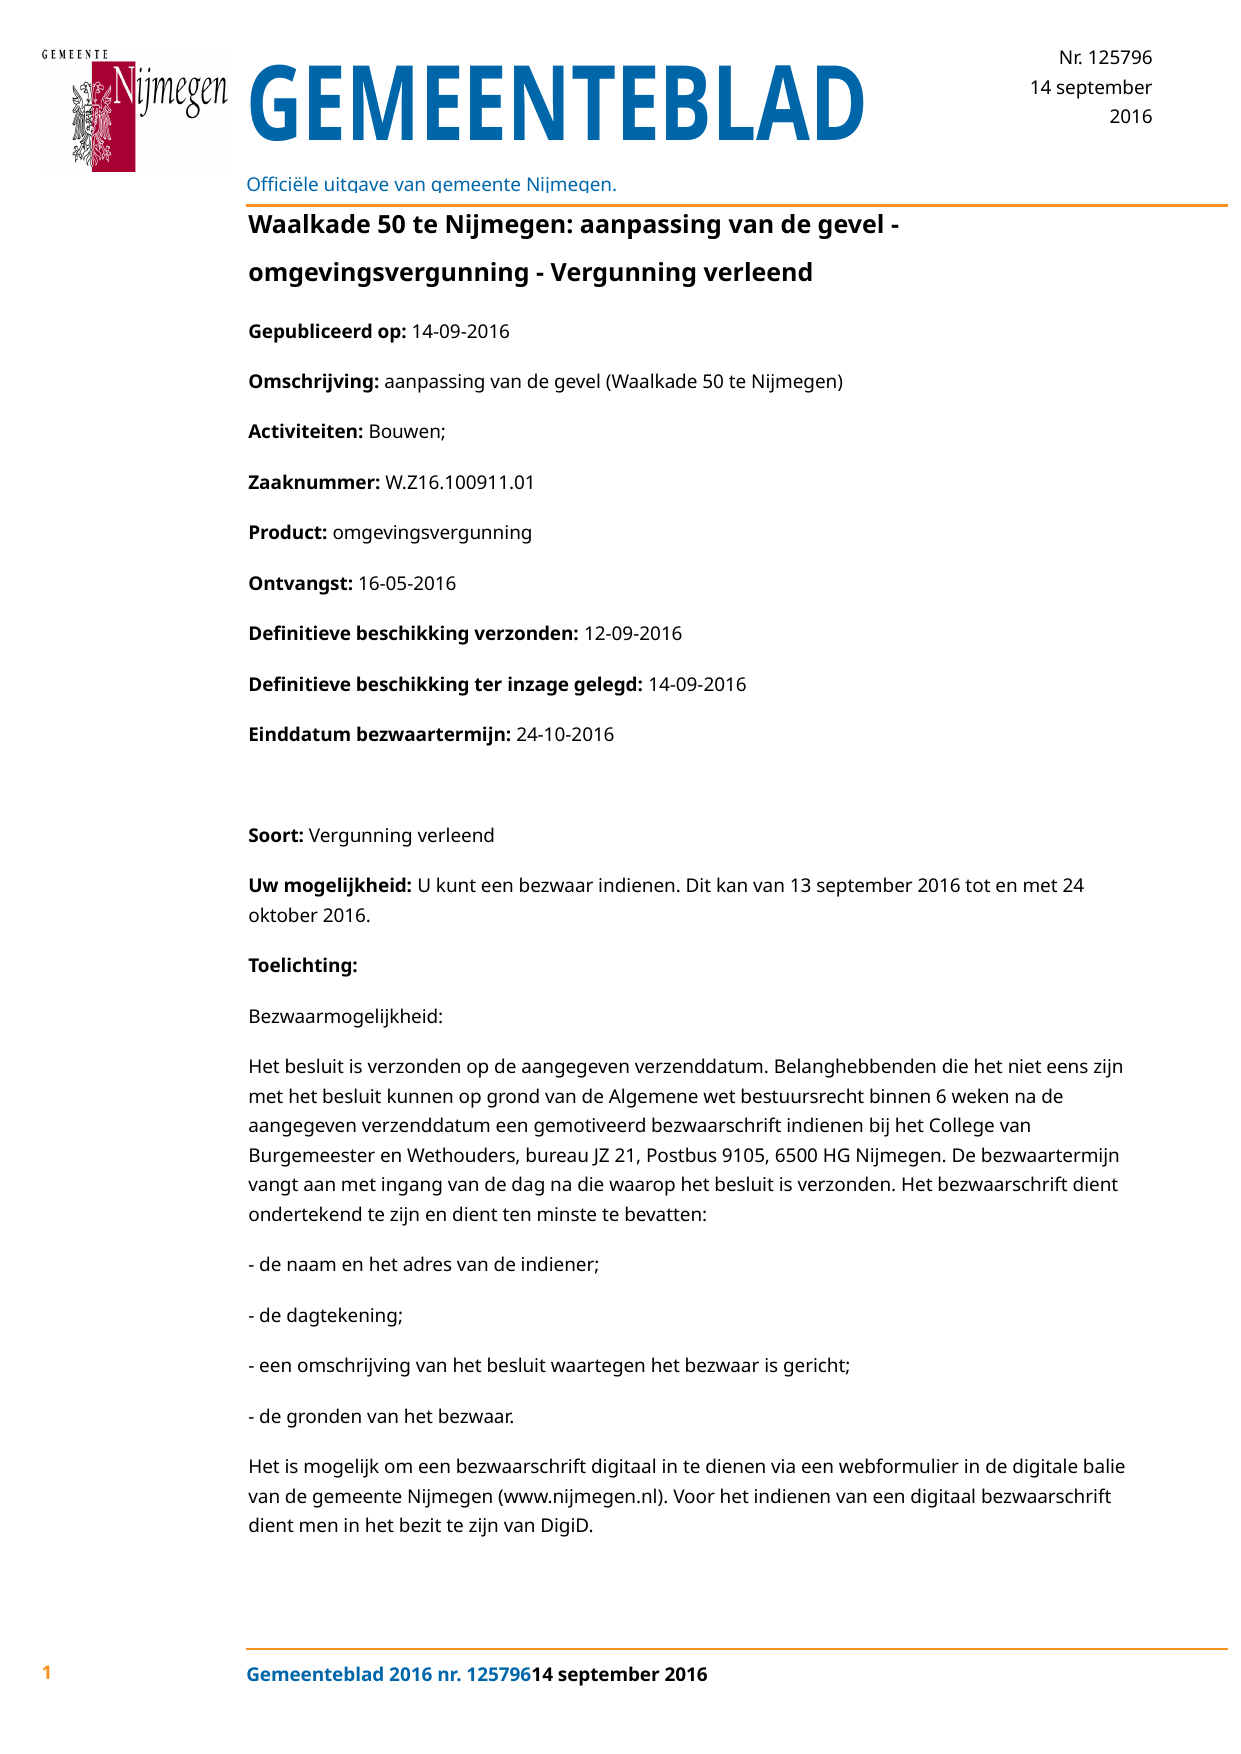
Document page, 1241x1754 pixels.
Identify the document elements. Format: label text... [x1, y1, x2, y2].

text - een omschrijving van het besluit waartegen het bezwaar is gericht; [248, 1352, 1152, 1378]
text Definitieve beschikking ter inzage gelegd: 14-09-2016 [248, 671, 1152, 697]
text Bezwaarmogelijkheid: [248, 1003, 1152, 1029]
text Einddatum bezwaartermijn: 24-10-2016 [248, 721, 1152, 747]
text - de dagtekening; [248, 1302, 1152, 1328]
picture [41, 47, 231, 172]
text Waalkade 50 te Nijmegen: aanpassing van de gevel - omgevingsvergunning - Vergunning verleend [248, 207, 1152, 288]
text Activiteiten: Bouwen; [248, 419, 1152, 444]
text Zaaknummer: W.Z16.100911.01 [248, 469, 1152, 495]
text Het is mogelijk om een bezwaarschrift digitaal in te dienen via een webformulier in de digitale balie van de gemeente Nijmegen (www.nijmegen.nl). Voor het indienen van een digitaal bezwaarschrift dient men in het bezit te zijn van DigiD. [248, 1453, 1152, 1538]
text Gepubliceerd op: 14-09-2016 [248, 318, 1152, 344]
text Uw mogelijkheid: U kunt een bezwaar indienen. Dit kan van 13 september 2016 tot en met 24 oktober 2016. [248, 872, 1152, 928]
text Definitieve beschikking verzonden: 12-09-2016 [248, 620, 1152, 646]
text Ontvangst: 16-05-2016 [248, 570, 1152, 596]
text Omschrijving: aanpassing van de gevel (Waalkade 50 te Nijmegen) [248, 368, 1152, 394]
text - de gronden van het bezwaar. [248, 1403, 1152, 1429]
text Soort: Vergunning verleend [248, 822, 1152, 848]
text Toelichting: [248, 952, 1152, 978]
text Product: omgevingsvergunning [248, 519, 1152, 545]
text - de naam en het adres van de indiener; [248, 1252, 1152, 1277]
text Het besluit is verzonden op de aangegeven verzenddatum. Belanghebbenden die het niet eens zijn met het besluit kunnen op grond van de Algemene wet bestuursrecht binnen 6 weken na de aangegeven verzenddatum een gemotiveerd bezwaarschrift indienen bij het College van Burgemeester en Wethouders, bureau JZ 21, Postbus 9105, 6500 HG Nijmegen. De bezwaartermijn vangt aan met ingang van de dag na die waarop het besluit is verzonden. Het bezwaarschrift dient ondertekend te zijn en dient ten minste te bevatten: [248, 1053, 1152, 1227]
